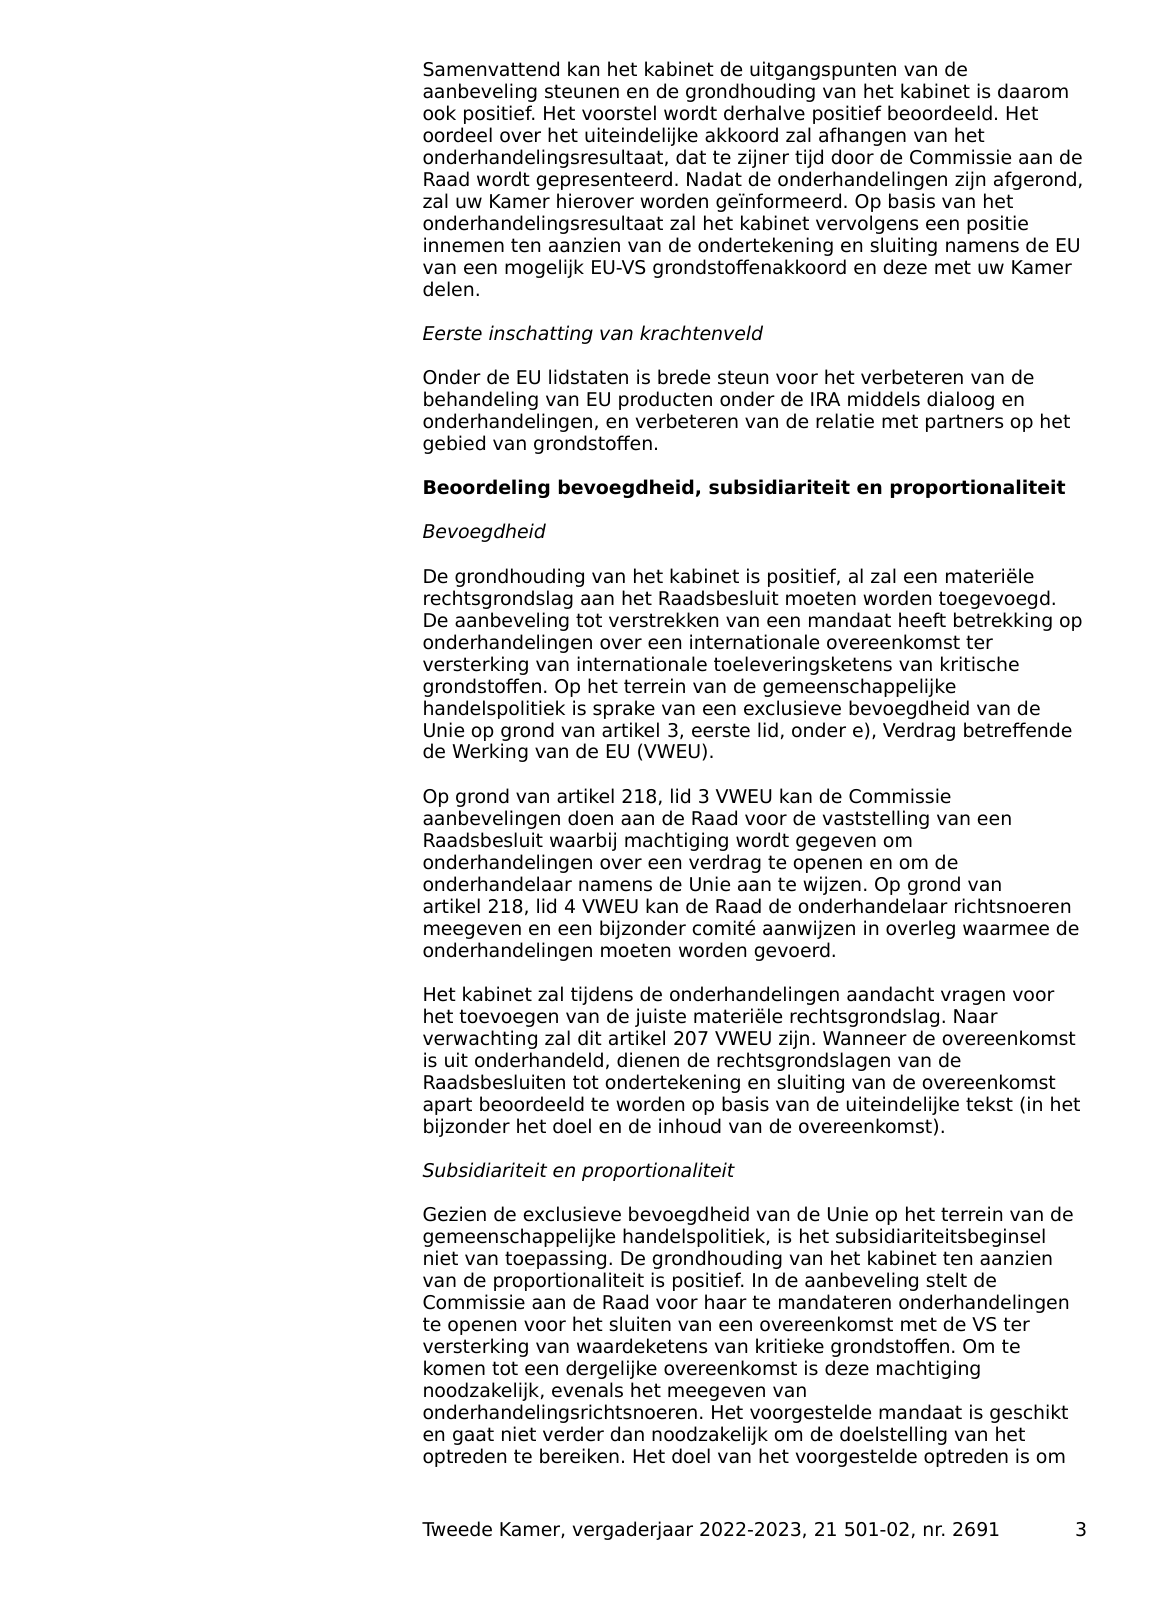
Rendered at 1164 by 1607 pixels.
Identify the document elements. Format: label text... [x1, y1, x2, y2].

text Op grond van artikel 218, lid 3 VWEU kan de Commissie aanbevelingen doen aan de Raad voor de vaststelling van een Raadsbesluit waarbij machtiging wordt gegeven om onderhandelingen over een verdrag te openen en om de onderhandelaar namens de Unie aan te wijzen. Op grond van artikel 218, lid 4 VWEU kan de Raad de onderhandelaar richtsnoeren meegeven en een bijzonder comité aanwijzen in overleg waarmee de onderhandelingen moeten worden gevoerd. [422, 786, 1087, 961]
subtitle Bevoegdheid [422, 521, 1087, 543]
text Samenvattend kan het kabinet de uitgangspunten van de aanbeveling steunen en de grondhouding van het kabinet is daarom ook positief. Het voorstel wordt derhalve positief beoordeeld. Het oordeel over het uiteindelijke akkoord zal afhangen van het onderhandelingsresultaat, dat te zijner tijd door de Commissie aan de Raad wordt gepresenteerd. Nadat de onderhandelingen zijn afgerond, zal uw Kamer hierover worden geïnformeerd. Op basis van het onderhandelingsresultaat zal het kabinet vervolgens een positie innemen ten aanzien van de ondertekening en sluiting namens de EU van een mogelijk EU-VS grondstoffenakkoord en deze met uw Kamer delen. [422, 59, 1087, 301]
text Gezien de exclusieve bevoegdheid van de Unie op het terrein van de gemeenschappelijke handelspolitiek, is het subsidiariteitsbeginsel niet van toepassing. De grondhouding van het kabinet ten aanzien van de proportionaliteit is positief. In de aanbeveling stelt de Commissie aan de Raad voor haar te mandateren onderhandelingen te openen voor het sluiten van een overeenkomst met de VS ter versterking van waardeketens van kritieke grondstoffen. Om te komen tot een dergelijke overeenkomst is deze machtiging noodzakelijk, evenals het meegeven van onderhandelingsrichtsnoeren. Het voorgestelde mandaat is geschikt en gaat niet verder dan noodzakelijk om de doelstelling van het optreden te bereiken. Het doel van het voorgestelde optreden is om [422, 1204, 1087, 1468]
subtitle Beoordeling bevoegdheid, subsidiariteit en proportionaliteit [422, 477, 1087, 499]
subtitle Eerste inschatting van krachtenveld [422, 323, 1087, 345]
subtitle Subsidiariteit en proportionaliteit [422, 1160, 1087, 1182]
text Het kabinet zal tijdens de onderhandelingen aandacht vragen voor het toevoegen van de juiste materiële rechtsgrondslag. Naar verwachting zal dit artikel 207 VWEU zijn. Wanneer de overeenkomst is uit onderhandeld, dienen de rechtsgrondslagen van de Raadsbesluiten tot ondertekening en sluiting van de overeenkomst apart beoordeeld te worden op basis van de uiteindelijke tekst (in het bijzonder het doel en de inhoud van de overeenkomst). [422, 984, 1087, 1137]
text Onder de EU lidstaten is brede steun voor het verbeteren van de behandeling van EU producten onder de IRA middels dialoog en onderhandelingen, en verbeteren van de relatie met partners op het gebied van grondstoffen. [422, 367, 1087, 455]
text De grondhouding van het kabinet is positief, al zal een materiële rechtsgrondslag aan het Raadsbesluit moeten worden toegevoegd. De aanbeveling tot verstrekken van een mandaat heeft betrekking op onderhandelingen over een internationale overeenkomst ter versterking van internationale toeleveringsketens van kritische grondstoffen. Op het terrein van de gemeenschappelijke handelspolitiek is sprake van een exclusieve bevoegdheid van de Unie op grond van artikel 3, eerste lid, onder e), Verdrag betreffende de Werking van de EU (VWEU). [422, 566, 1087, 763]
